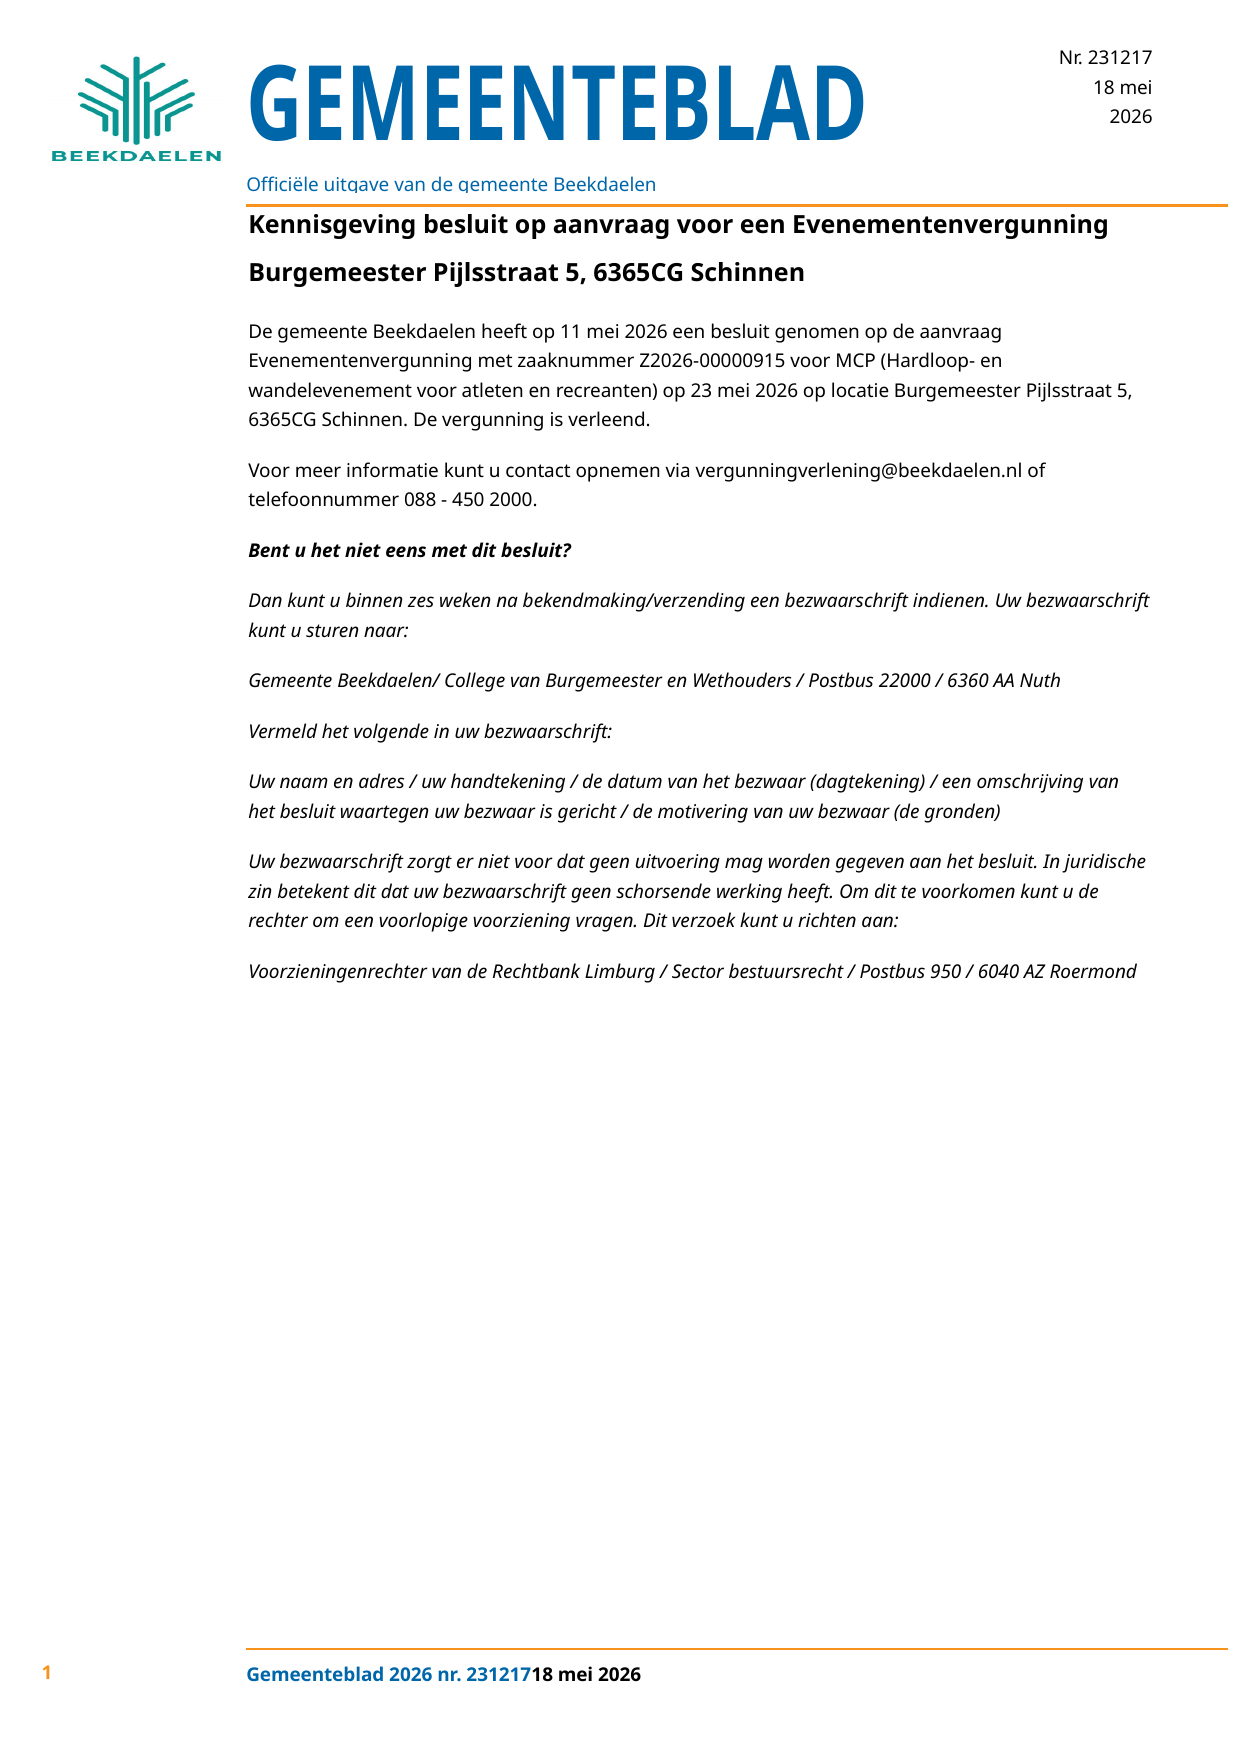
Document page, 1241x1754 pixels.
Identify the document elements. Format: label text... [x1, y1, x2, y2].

text Bent u het niet eens met dit besluit? [248, 537, 1152, 563]
text Voorzieningenrechter van de Rechtbank Limburg / Sector bestuursrecht / Postbus 950 / 6040 AZ Roermond [248, 958, 1152, 984]
text De gemeente Beekdaelen heeft op 11 mei 2026 een besluit genomen op de aanvraag Evenementenvergunning met zaaknummer Z2026-00000915 voor MCP (Hardloop- en wandelevenement voor atleten en recreanten) op 23 mei 2026 op locatie Burgemeester Pijlsstraat 5, 6365CG Schinnen. De vergunning is verleend. [248, 318, 1152, 432]
text Uw bezwaarschrift zorgt er niet voor dat geen uitvoering mag worden gegeven aan het besluit. In juridische zin betekent dit dat uw bezwaarschrift geen schorsende werking heeft. Om dit te voorkomen kunt u de rechter om een voorlopige voorziening vragen. Dit verzoek kunt u richten aan: [248, 848, 1152, 933]
text Kennisgeving besluit op aanvraag voor een Evenementenvergunning Burgemeester Pijlsstraat 5, 6365CG Schinnen [248, 207, 1152, 288]
text Vermeld het volgende in uw bezwaarschrift: [248, 718, 1152, 744]
text Uw naam en adres / uw handtekening / de datum van het bezwaar (dagtekening) / een omschrijving van het besluit waartegen uw bezwaar is gericht / de motivering van uw bezwaar (de gronden) [248, 768, 1152, 824]
text Voor meer informatie kunt u contact opnemen via vergunningverlening@beekdaelen.nl of telefoonnummer 088 - 450 2000. [248, 457, 1152, 512]
picture [41, 47, 231, 172]
text Gemeente Beekdaelen/ College van Burgemeester en Wethouders / Postbus 22000 / 6360 AA Nuth [248, 667, 1152, 693]
text Dan kunt u binnen zes weken na bekendmaking/verzending een bezwaarschrift indienen. Uw bezwaarschrift kunt u sturen naar: [248, 587, 1152, 643]
